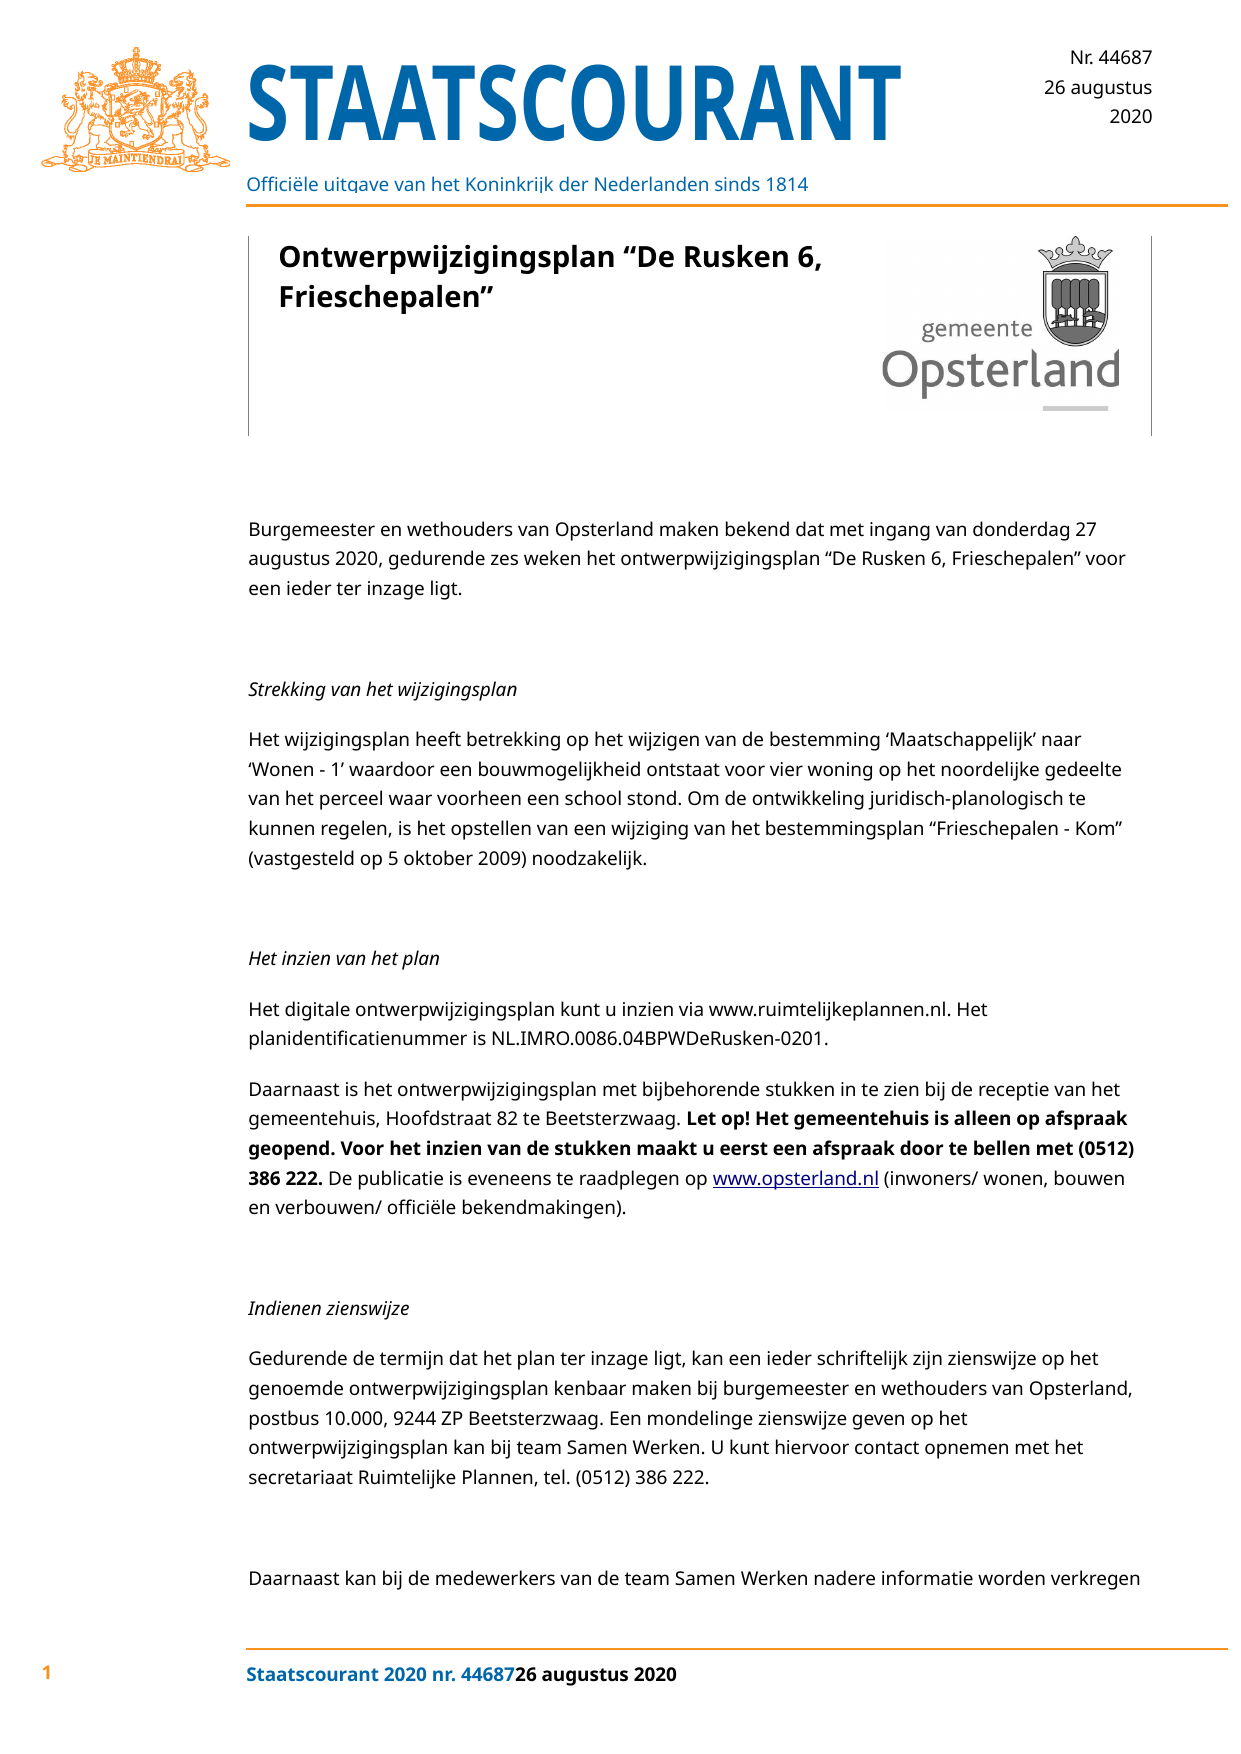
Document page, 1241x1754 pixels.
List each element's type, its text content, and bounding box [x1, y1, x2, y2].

text Gedurende de termijn dat het plan ter inzage ligt, kan een ieder schriftelijk zijn zienswijze op het genoemde ontwerpwijzigingsplan kenbaar maken bij burgemeester en wethouders van Opsterland, postbus 10.000, 9244 ZP Beetsterzwaag. Een mondelinge zienswijze geven op het ontwerpwijzigingsplan kan bij team Samen Werken. U kunt hiervoor contact opnemen met het secretariaat Ruimtelijke Plannen, tel. (0512) 386 222. [248, 1346, 1152, 1490]
table_header [850, 236, 1151, 436]
text Het inzien van het plan [248, 946, 1152, 971]
picture [882, 236, 1119, 411]
text Het wijzigingsplan heeft betrekking op het wijzigen van de bestemming ‘Maatschappelijk’ naar ‘Wonen - 1’ waardoor een bouwmogelijkheid ontstaat voor vier woning op het noordelijke gedeelte van het perceel waar voorheen een school stond. Om de ontwikkeling juridisch-planologisch te kunnen regelen, is het opstellen van een wijziging van het bestemmingsplan “Frieschepalen - Kom” (vastgesteld op 5 oktober 2009) noodzakelijk. [248, 726, 1152, 871]
text Indienen zienswijze [248, 1295, 1152, 1321]
picture [41, 47, 231, 172]
text Burgemeester en wethouders van Opsterland maken bekend dat met ingang van donderdag 27 augustus 2020, gedurende zes weken het ontwerpwijzigingsplan “De Rusken 6, Frieschepalen” voor een ieder ter inzage ligt. [248, 516, 1152, 601]
table_header Ontwerpwijzigingsplan “De Rusken 6, Frieschepalen” [249, 236, 850, 436]
text Strekking van het wijzigingsplan [248, 676, 1152, 702]
text Daarnaast is het ontwerpwijzigingsplan met bijbehorende stukken in te zien bij de receptie van het gemeentehuis, Hoofdstraat 82 te Beetsterzwaag. Let op! Het gemeentehuis is alleen op afspraak geopend. Voor het inzien van de stukken maakt u eerst een afspraak door te bellen met (0512) 386 222. De publicatie is eveneens te raadplegen op www.opsterland.nl (inwoners/ wonen, bouwen en verbouwen/ officiële bekendmakingen). [248, 1076, 1152, 1220]
text Het digitale ontwerpwijzigingsplan kunt u inzien via www.ruimtelijkeplannen.nl. Het planidentificatienummer is NL.IMRO.0086.04BPWDeRusken-0201. [248, 996, 1152, 1051]
text Daarnaast kan bij de medewerkers van de team Samen Werken nadere informatie worden verkregen [248, 1565, 1152, 1591]
